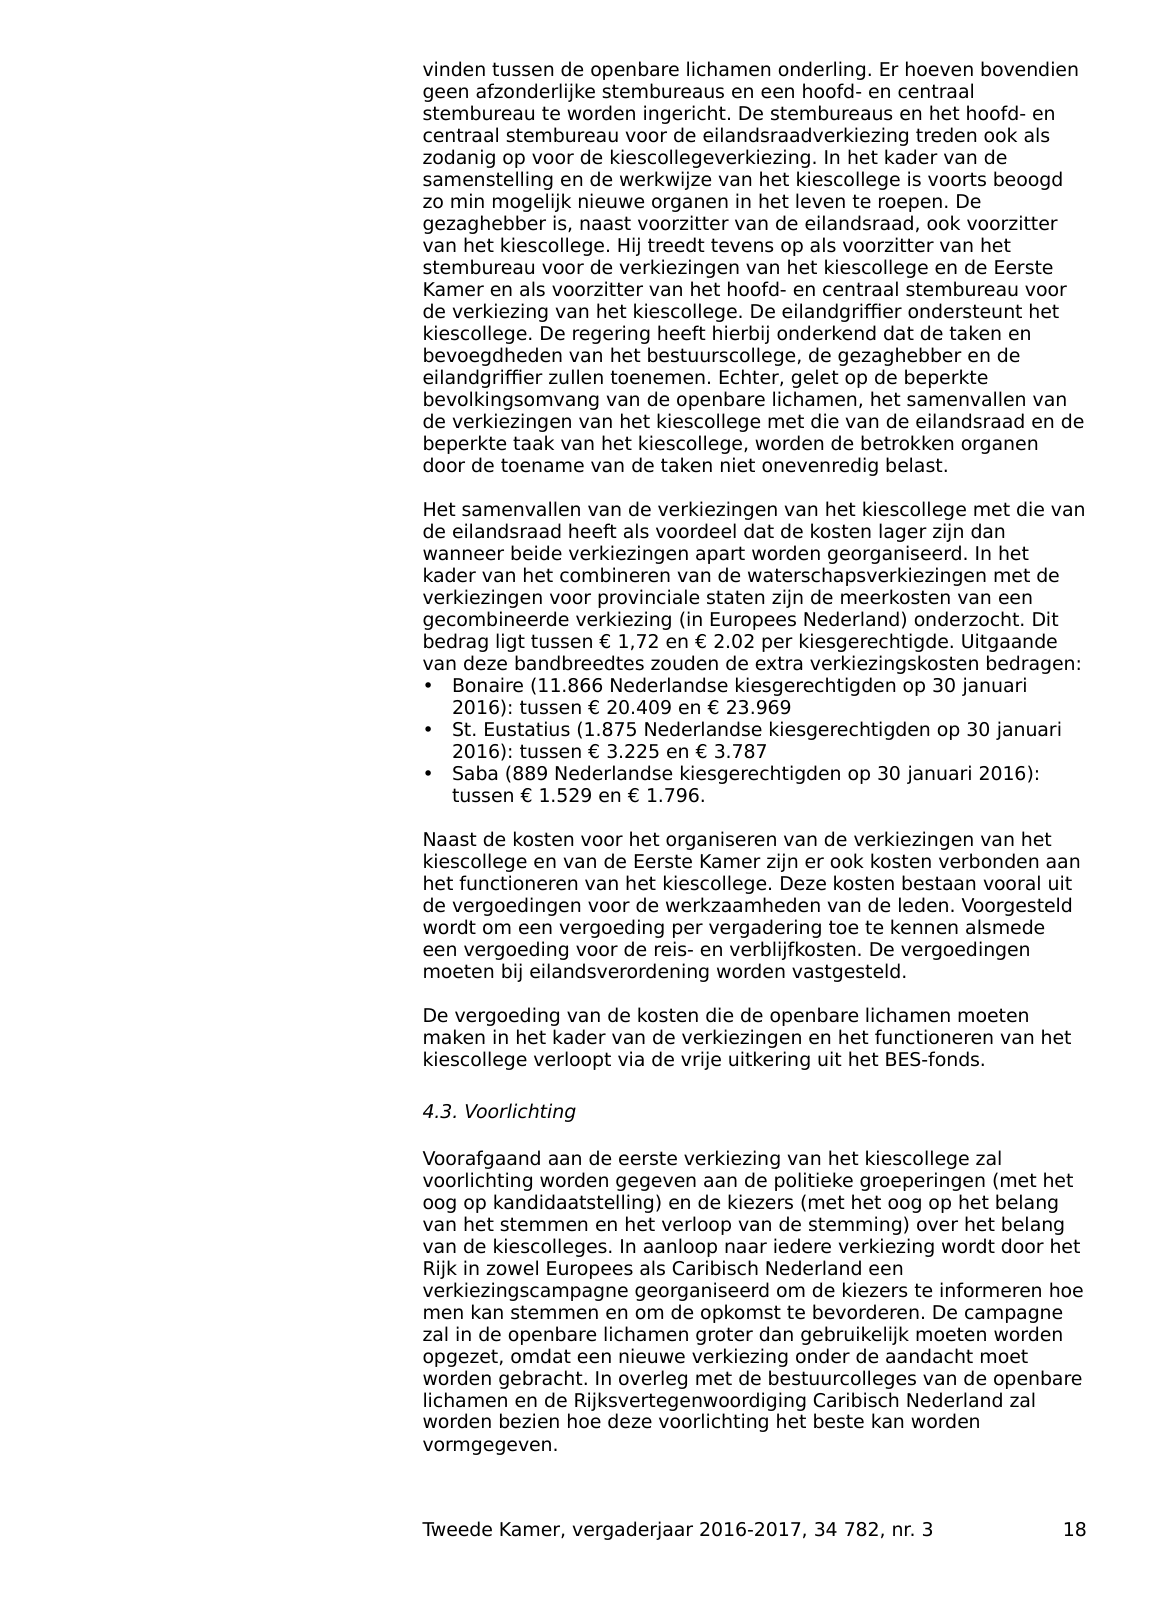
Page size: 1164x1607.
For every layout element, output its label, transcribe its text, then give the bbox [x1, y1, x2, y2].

text De vergoeding van de kosten die de openbare lichamen moeten maken in het kader van de verkiezingen en het functioneren van het kiescollege verloopt via de vrije uitkering uit het BES-fonds. [422, 1005, 1087, 1071]
subtitle 4.3. Voorlichting [422, 1101, 1087, 1123]
text • St. Eustatius (1.875 Nederlandse kiesgerechtigden op 30 januari 2016): tussen € 3.225 en € 3.787 [422, 719, 1087, 763]
text Het samenvallen van de verkiezingen van het kiescollege met die van de eilandsraad heeft als voordeel dat de kosten lager zijn dan wanneer beide verkiezingen apart worden georganiseerd. In het kader van het combineren van de waterschapsverkiezingen met de verkiezingen voor provinciale staten zijn de meerkosten van een gecombineerde verkiezing (in Europees Nederland) onderzocht. Dit bedrag ligt tussen € 1,72 en € 2.02 per kiesgerechtigde. Uitgaande van deze bandbreedtes zouden de extra verkiezingskosten bedragen: [422, 499, 1087, 675]
text • Saba (889 Nederlandse kiesgerechtigden op 30 januari 2016): tussen € 1.529 en € 1.796. [422, 763, 1087, 807]
text Voorafgaand aan de eerste verkiezing van het kiescollege zal voorlichting worden gegeven aan de politieke groeperingen (met het oog op kandidaatstelling) en de kiezers (met het oog op het belang van het stemmen en het verloop van de stemming) over het belang van de kiescolleges. In aanloop naar iedere verkiezing wordt door het Rijk in zowel Europees als Caribisch Nederland een verkiezingscampagne georganiseerd om de kiezers te informeren hoe men kan stemmen en om de opkomst te bevorderen. De campagne zal in de openbare lichamen groter dan gebruikelijk moeten worden opgezet, omdat een nieuwe verkiezing onder de aandacht moet worden gebracht. In overleg met de bestuurcolleges van de openbare lichamen en de Rijksvertegenwoordiging Caribisch Nederland zal worden bezien hoe deze voorlichting het beste kan worden vormgegeven. [422, 1148, 1087, 1455]
text Naast de kosten voor het organiseren van de verkiezingen van het kiescollege en van de Eerste Kamer zijn er ook kosten verbonden aan het functioneren van het kiescollege. Deze kosten bestaan vooral uit de vergoedingen voor de werkzaamheden van de leden. Voorgesteld wordt om een vergoeding per vergadering toe te kennen alsmede een vergoeding voor de reis- en verblijfkosten. De vergoedingen moeten bij eilandsverordening worden vastgesteld. [422, 829, 1087, 983]
text vinden tussen de openbare lichamen onderling. Er hoeven bovendien geen afzonderlijke stembureaus en een hoofd- en centraal stembureau te worden ingericht. De stembureaus en het hoofd- en centraal stembureau voor de eilandsraadverkiezing treden ook als zodanig op voor de kiescollegeverkiezing. In het kader van de samenstelling en de werkwijze van het kiescollege is voorts beoogd zo min mogelijk nieuwe organen in het leven te roepen. De gezaghebber is, naast voorzitter van de eilandsraad, ook voorzitter van het kiescollege. Hij treedt tevens op als voorzitter van het stembureau voor de verkiezingen van het kiescollege en de Eerste Kamer en als voorzitter van het hoofd- en centraal stembureau voor de verkiezing van het kiescollege. De eilandgriffier ondersteunt het kiescollege. De regering heeft hierbij onderkend dat de taken en bevoegdheden van het bestuurscollege, de gezaghebber en de eilandgriffier zullen toenemen. Echter, gelet op de beperkte bevolkingsomvang van de openbare lichamen, het samenvallen van de verkiezingen van het kiescollege met die van de eilandsraad en de beperkte taak van het kiescollege, worden de betrokken organen door de toename van de taken niet onevenredig belast. [422, 59, 1087, 477]
text • Bonaire (11.866 Nederlandse kiesgerechtigden op 30 januari 2016): tussen € 20.409 en € 23.969 [422, 675, 1087, 719]
